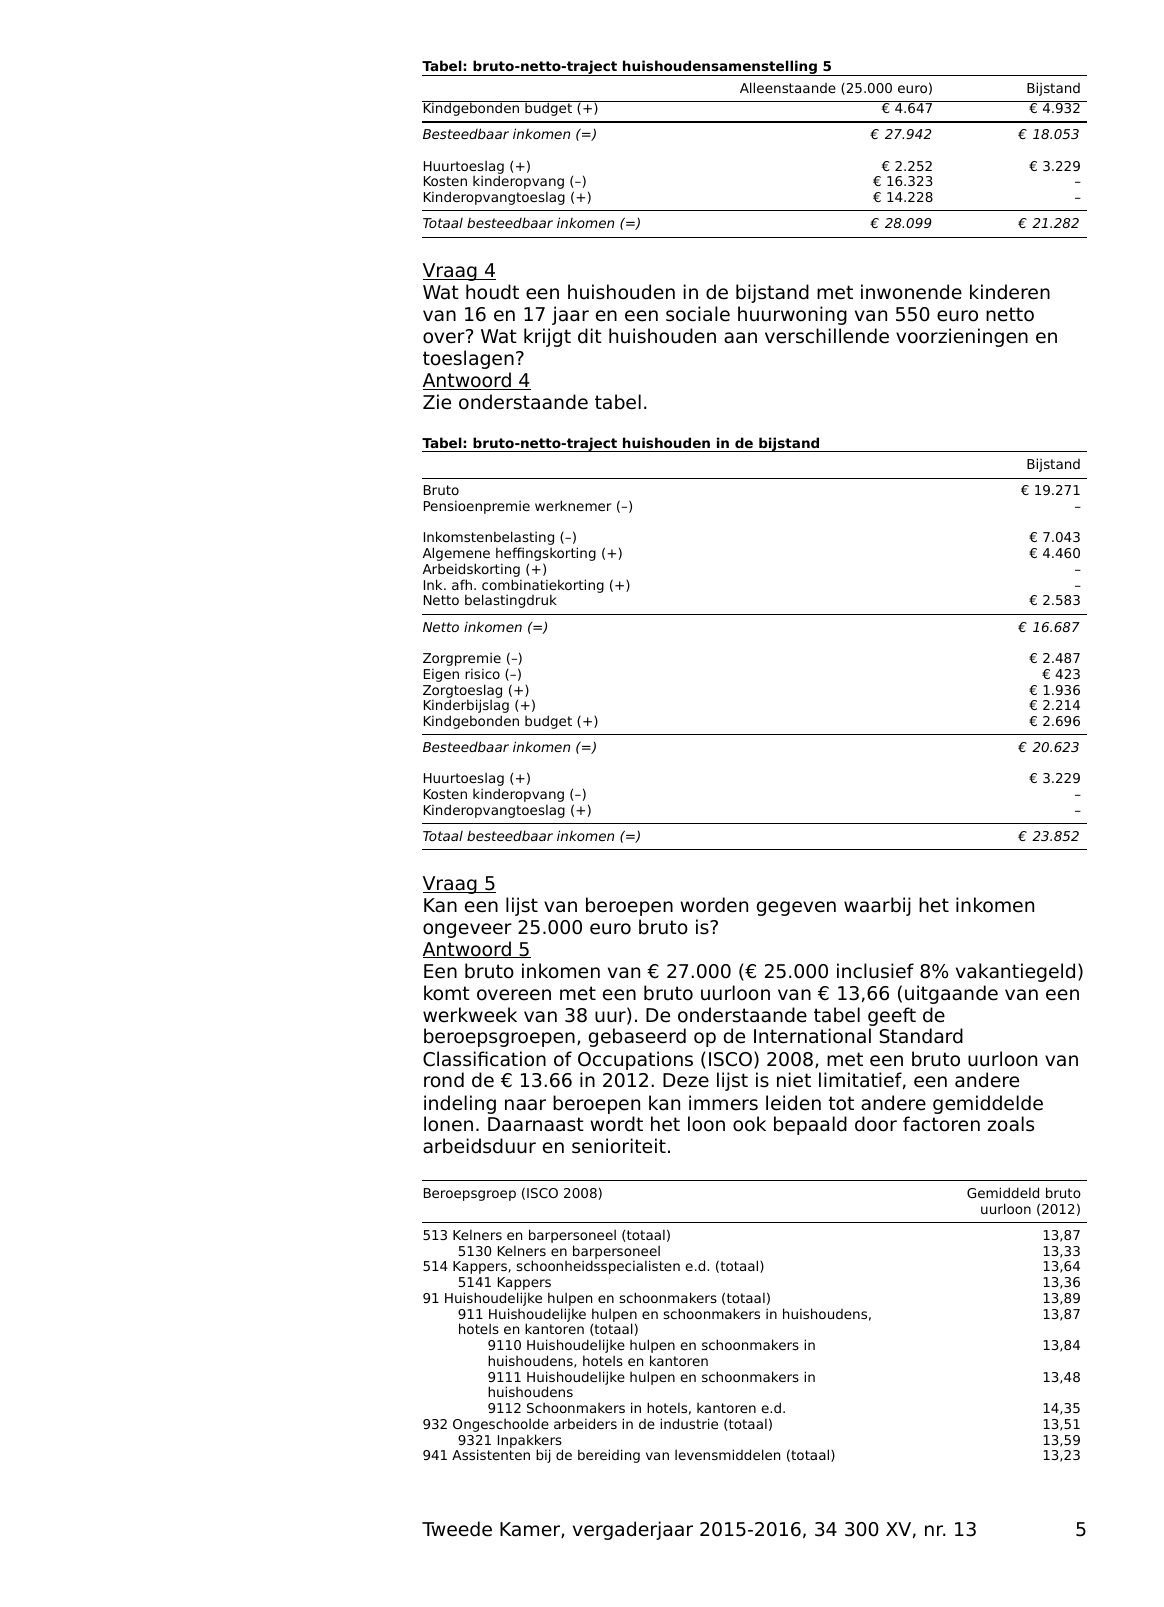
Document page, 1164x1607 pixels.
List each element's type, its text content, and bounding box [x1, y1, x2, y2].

table_cell Bijstand [754, 452, 1087, 477]
table_cell € 19.271 [754, 479, 1087, 499]
table_cell € 3.229 [939, 159, 1087, 174]
table_cell Totaal besteedbaar inkomen (=) [422, 211, 673, 237]
table_cell Besteedbaar inkomen (=) [422, 123, 673, 143]
table_cell € 7.043 [754, 530, 1087, 546]
table_cell 941 Assistenten bij de bereiding van levensmiddelen (totaal) [422, 1448, 909, 1464]
table_cell 14,35 [910, 1401, 1087, 1417]
table_cell Kinderopvangtoeslag (+) [422, 803, 754, 823]
table_cell 13,33 [910, 1244, 1087, 1259]
table_cell Pensioenpremie werknemer (–) [422, 499, 754, 514]
table_cell [422, 1401, 452, 1417]
table_cell [754, 515, 1087, 530]
table_cell [452, 1401, 481, 1417]
table_cell Algemene heffingskorting (+) [422, 546, 754, 562]
table_cell 91 Huishoudelijke hulpen en schoonmakers (totaal) [422, 1291, 909, 1306]
table_cell [422, 143, 673, 158]
table_cell Eigen risico (–) [422, 667, 754, 682]
table_cell Ink. afh. combinatiekorting (+) [422, 578, 754, 593]
table_cell Kosten kinderopvang (–) [422, 174, 673, 190]
table_cell Besteedbaar inkomen (=) [422, 735, 754, 756]
table_cell € 18.053 [939, 123, 1087, 143]
table_cell Kindgebonden budget (+) [422, 714, 754, 734]
table_cell € 16.687 [754, 615, 1087, 635]
table_cell [939, 143, 1087, 158]
table_cell 13,84 [910, 1338, 1087, 1369]
table_header Gemiddeld bruto uurloon (2012) [910, 1181, 1087, 1222]
text Kan een lijst van beroepen worden gegeven waarbij het inkomen ongeveer 25.000 euro bruto is? [422, 894, 1087, 938]
table_cell 5130 Kelners en barpersoneel [452, 1244, 909, 1259]
table_cell Kinderbijslag (+) [422, 698, 754, 714]
table_cell Netto inkomen (=) [422, 615, 754, 635]
table_cell € 2.696 [754, 714, 1087, 734]
table_cell – [754, 499, 1087, 514]
text Een bruto inkomen van € 27.000 (€ 25.000 inclusief 8% vakantiegeld) komt overeen met een bruto uurloon van € 13,66 (uitgaande van een werkweek van 38 uur). De onderstaande tabel geeft de beroepsgroepen, gebaseerd op de International Standard Classification of Occupations (ISCO) 2008, met een bruto uurloon van rond de € 13.66 in 2012. Deze lijst is niet limitatief, een andere indeling naar beroepen kan immers leiden tot andere gemiddelde lonen. Daarnaast wordt het loon ook bepaald door factoren zoals arbeidsduur en senioriteit. [422, 961, 1087, 1158]
table_cell [422, 756, 754, 771]
table_cell [673, 143, 939, 158]
table_cell € 23.852 [754, 824, 1087, 849]
table_cell – [754, 562, 1087, 577]
table_cell [754, 756, 1087, 771]
table_cell [422, 452, 754, 477]
table_cell [754, 635, 1087, 651]
table_cell € 1.936 [754, 682, 1087, 698]
table_cell Alleenstaande (25.000 euro) [673, 76, 939, 101]
table_cell € 4.932 [939, 102, 1087, 121]
table_header Beroepsgroep (ISCO 2008) [422, 1181, 909, 1222]
table_cell 13,59 [910, 1432, 1087, 1448]
table_cell 13,23 [910, 1448, 1087, 1464]
table_cell Bruto [422, 479, 754, 499]
table_cell [452, 1369, 481, 1401]
table_cell 911 Huishoudelijke hulpen en schoonmakers in huishoudens, hotels en kantoren (totaal) [452, 1306, 909, 1338]
table_cell € 4.460 [754, 546, 1087, 562]
table_cell € 2.583 [754, 593, 1087, 614]
table_cell € 2.487 [754, 651, 1087, 667]
table_cell Kosten kinderopvang (–) [422, 787, 754, 803]
table_cell € 28.099 [673, 211, 939, 237]
table_cell € 423 [754, 667, 1087, 682]
table_cell 13,87 [910, 1223, 1087, 1243]
table_cell 9321 Inpakkers [452, 1432, 909, 1448]
table_cell 13,48 [910, 1369, 1087, 1401]
table_header Tabel: bruto-netto-traject huishoudensamenstelling 5 [422, 59, 1087, 75]
table_cell [422, 1338, 452, 1369]
table_cell € 4.647 [673, 102, 939, 121]
text Wat houdt een huishouden in de bijstand met inwonende kinderen van 16 en 17 jaar en een sociale huurwoning van 550 euro netto over? Wat krijgt dit huishouden aan verschillende voorzieningen en toeslagen? [422, 282, 1087, 370]
table_cell 9111 Huishoudelijke hulpen en schoonmakers in huishoudens [481, 1369, 909, 1401]
table_cell Kindgebonden budget (+) [422, 102, 673, 121]
table_cell 513 Kelners en barpersoneel (totaal) [422, 1223, 909, 1243]
table_cell Bijstand [939, 76, 1087, 101]
table_cell 13,64 [910, 1259, 1087, 1275]
text Antwoord 4 [422, 370, 1087, 392]
text Vraag 4 [422, 260, 1087, 282]
table_cell 13,89 [910, 1291, 1087, 1306]
table_cell [422, 1369, 452, 1401]
table_cell 13,51 [910, 1417, 1087, 1432]
table_cell Huurtoeslag (+) [422, 771, 754, 787]
table_cell Huurtoeslag (+) [422, 159, 673, 174]
table_cell € 3.229 [754, 771, 1087, 787]
table_cell [422, 635, 754, 651]
table_cell € 20.623 [754, 735, 1087, 756]
table_cell [422, 515, 754, 530]
table_cell – [754, 578, 1087, 593]
table_cell – [754, 787, 1087, 803]
table_cell 932 Ongeschoolde arbeiders in de industrie (totaal) [422, 1417, 909, 1432]
table_cell [422, 1432, 452, 1448]
table_cell Totaal besteedbaar inkomen (=) [422, 824, 754, 849]
table_cell 9110 Huishoudelijke hulpen en schoonmakers in huishoudens, hotels en kantoren [481, 1338, 909, 1369]
table_cell 5141 Kappers [452, 1275, 909, 1291]
table_cell 13,36 [910, 1275, 1087, 1291]
table_cell 514 Kappers, schoonheidsspecialisten e.d. (totaal) [422, 1259, 909, 1275]
table_cell – [939, 190, 1087, 210]
table_cell [422, 76, 673, 101]
table_cell [422, 1244, 452, 1259]
table_cell Inkomstenbelasting (–) [422, 530, 754, 546]
text Zie onderstaande tabel. [422, 392, 1087, 414]
table_cell 13,87 [910, 1306, 1087, 1338]
table_cell Netto belastingdruk [422, 593, 754, 614]
table_cell Zorgtoeslag (+) [422, 682, 754, 698]
table_cell – [939, 174, 1087, 190]
table_cell [452, 1338, 481, 1369]
table_cell € 21.282 [939, 211, 1087, 237]
table_cell – [754, 803, 1087, 823]
text Antwoord 5 [422, 938, 1087, 961]
table_cell [422, 1306, 452, 1338]
table_cell [422, 1275, 452, 1291]
table_cell € 2.214 [754, 698, 1087, 714]
table_cell Kinderopvangtoeslag (+) [422, 190, 673, 210]
table_cell Arbeidskorting (+) [422, 562, 754, 577]
table_cell € 14.228 [673, 190, 939, 210]
table_cell € 27.942 [673, 123, 939, 143]
text Vraag 5 [422, 873, 1087, 894]
table_cell Zorgpremie (–) [422, 651, 754, 667]
table_header Tabel: bruto-netto-traject huishouden in de bijstand [422, 436, 1087, 451]
table_cell € 16.323 [673, 174, 939, 190]
table_cell € 2.252 [673, 159, 939, 174]
table_cell 9112 Schoonmakers in hotels, kantoren e.d. [481, 1401, 909, 1417]
